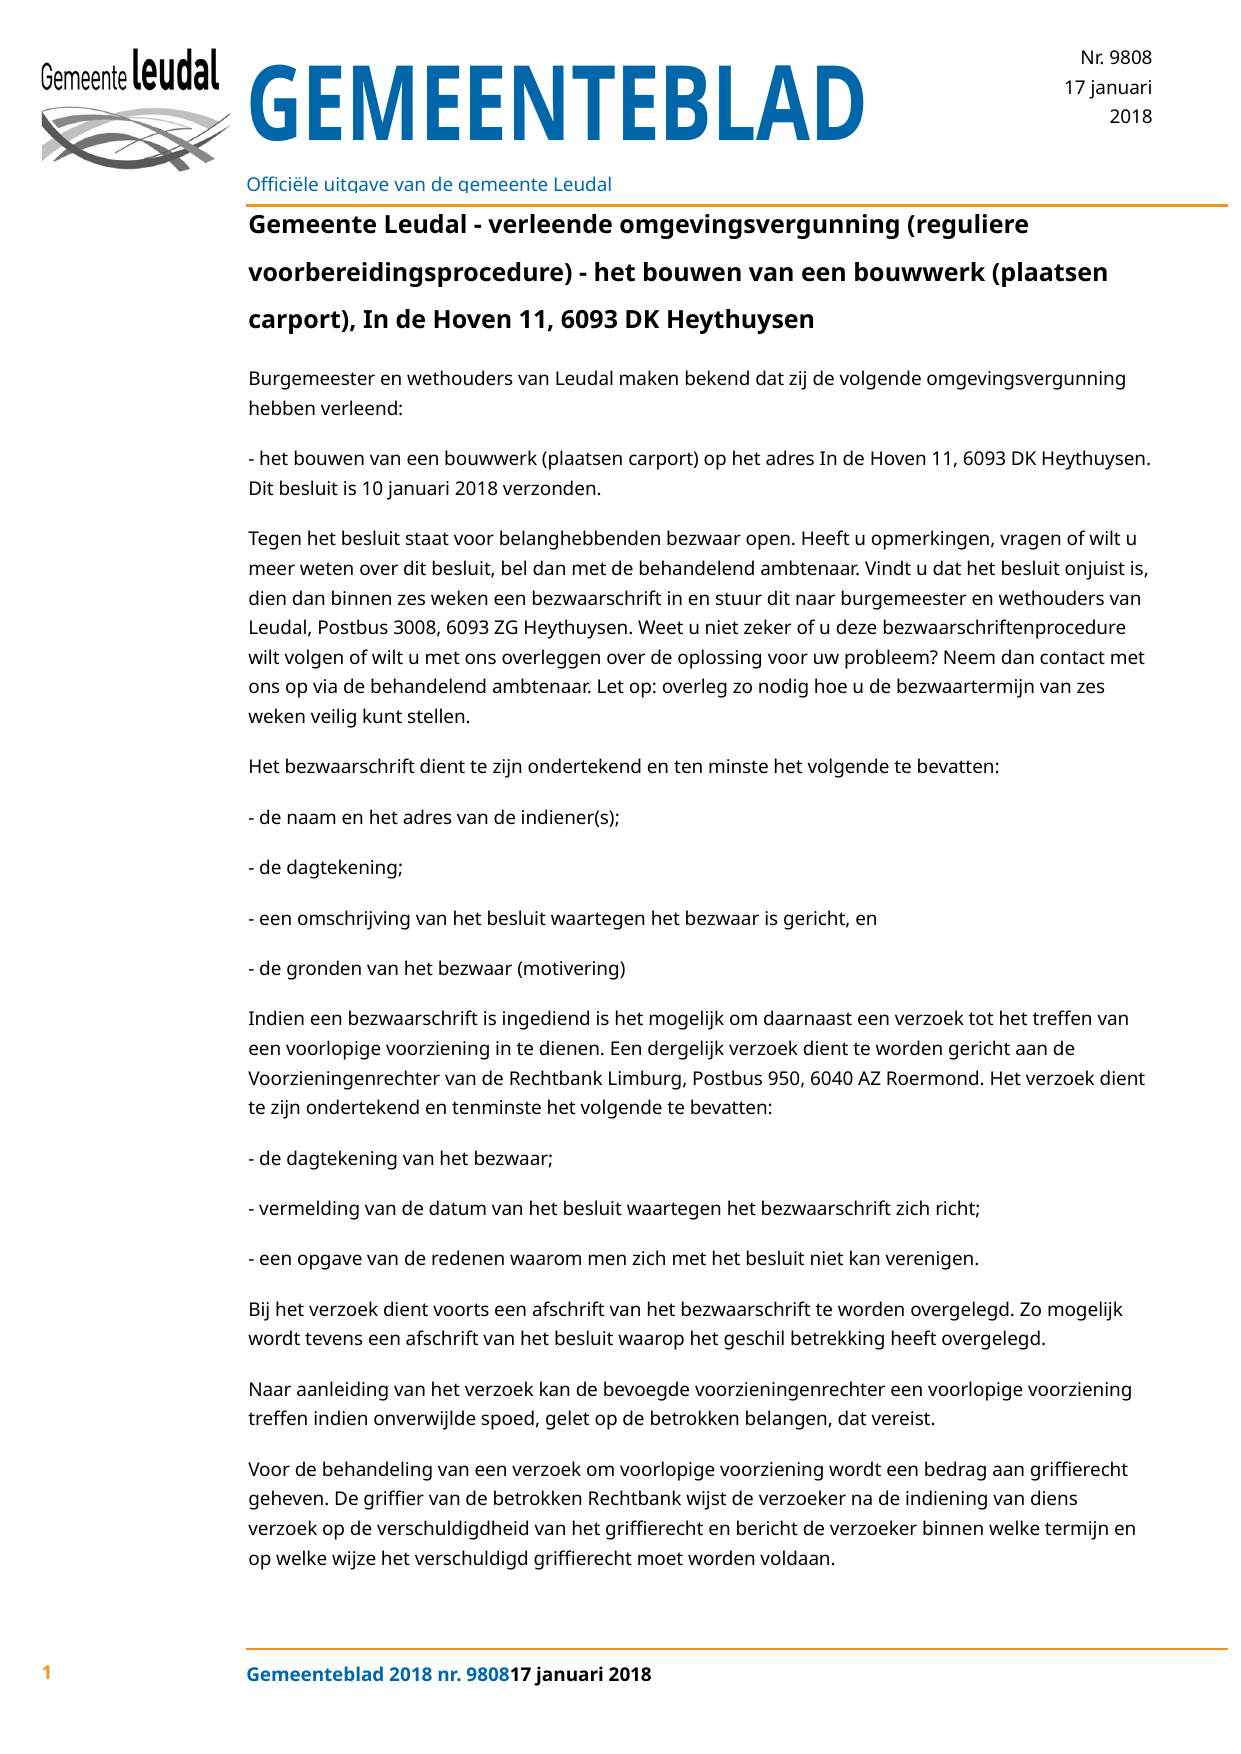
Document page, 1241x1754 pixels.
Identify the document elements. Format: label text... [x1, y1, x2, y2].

text - de gronden van het bezwaar (motivering) [248, 955, 1152, 981]
text - vermelding van de datum van het besluit waartegen het bezwaarschrift zich richt; [248, 1195, 1152, 1221]
text - de dagtekening; [248, 854, 1152, 880]
text - een opgave van de redenen waarom men zich met het besluit niet kan verenigen. [248, 1246, 1152, 1271]
text Tegen het besluit staat voor belanghebbenden bezwaar open. Heeft u opmerkingen, vragen of wilt u meer weten over dit besluit, bel dan met de behandelend ambtenaar. Vindt u dat het besluit onjuist is, dien dan binnen zes weken een bezwaarschrift in en stuur dit naar burgemeester en wethouders van Leudal, Postbus 3008, 6093 ZG Heythuysen. Weet u niet zeker of u deze bezwaarschriftenprocedure wilt volgen of wilt u met ons overleggen over de oplossing voor uw probleem? Neem dan contact met ons op via de behandelend ambtenaar. Let op: overleg zo nodig hoe u de bezwaartermijn van zes weken veilig kunt stellen. [248, 526, 1152, 729]
text Voor de behandeling van een verzoek om voorlopige voorziening wordt een bedrag aan griffierecht geheven. De griffier van de betrokken Rechtbank wijst de verzoeker na de indiening van diens verzoek op de verschuldigdheid van het griffierecht en bericht de verzoeker binnen welke termijn en op welke wijze het verschuldigd griffierecht moet worden voldaan. [248, 1456, 1152, 1570]
text Bij het verzoek dient voorts een afschrift van het bezwaarschrift te worden overgelegd. Zo mogelijk wordt tevens een afschrift van het besluit waarop het geschil betrekking heeft overgelegd. [248, 1296, 1152, 1351]
text Het bezwaarschrift dient te zijn ondertekend en ten minste het volgende te bevatten: [248, 753, 1152, 779]
text - de naam en het adres van de indiener(s); [248, 804, 1152, 829]
text - het bouwen van een bouwwerk (plaatsen carport) op het adres In de Hoven 11, 6093 DK Heythuysen. Dit besluit is 10 januari 2018 verzonden. [248, 446, 1152, 501]
text Indien een bezwaarschrift is ingediend is het mogelijk om daarnaast een verzoek tot het treffen van een voorlopige voorziening in te dienen. Een dergelijk verzoek dient te worden gericht aan de Voorzieningenrechter van de Rechtbank Limburg, Postbus 950, 6040 AZ Roermond. Het verzoek dient te zijn ondertekend en tenminste het volgende te bevatten: [248, 1006, 1152, 1120]
text - een omschrijving van het besluit waartegen het bezwaar is gericht, en [248, 905, 1152, 930]
text - de dagtekening van het bezwaar; [248, 1145, 1152, 1170]
text Naar aanleiding van het verzoek kan de bevoegde voorzieningenrechter een voorlopige voorziening treffen indien onverwijlde spoed, gelet op de betrokken belangen, dat vereist. [248, 1376, 1152, 1431]
picture [41, 47, 231, 172]
text Gemeente Leudal - verleende omgevingsvergunning (reguliere voorbereidingsprocedure) - het bouwen van een bouwwerk (plaatsen carport), In de Hoven 11, 6093 DK Heythuysen [248, 207, 1152, 336]
text Burgemeester en wethouders van Leudal maken bekend dat zij de volgende omgevingsvergunning hebben verleend: [248, 366, 1152, 421]
